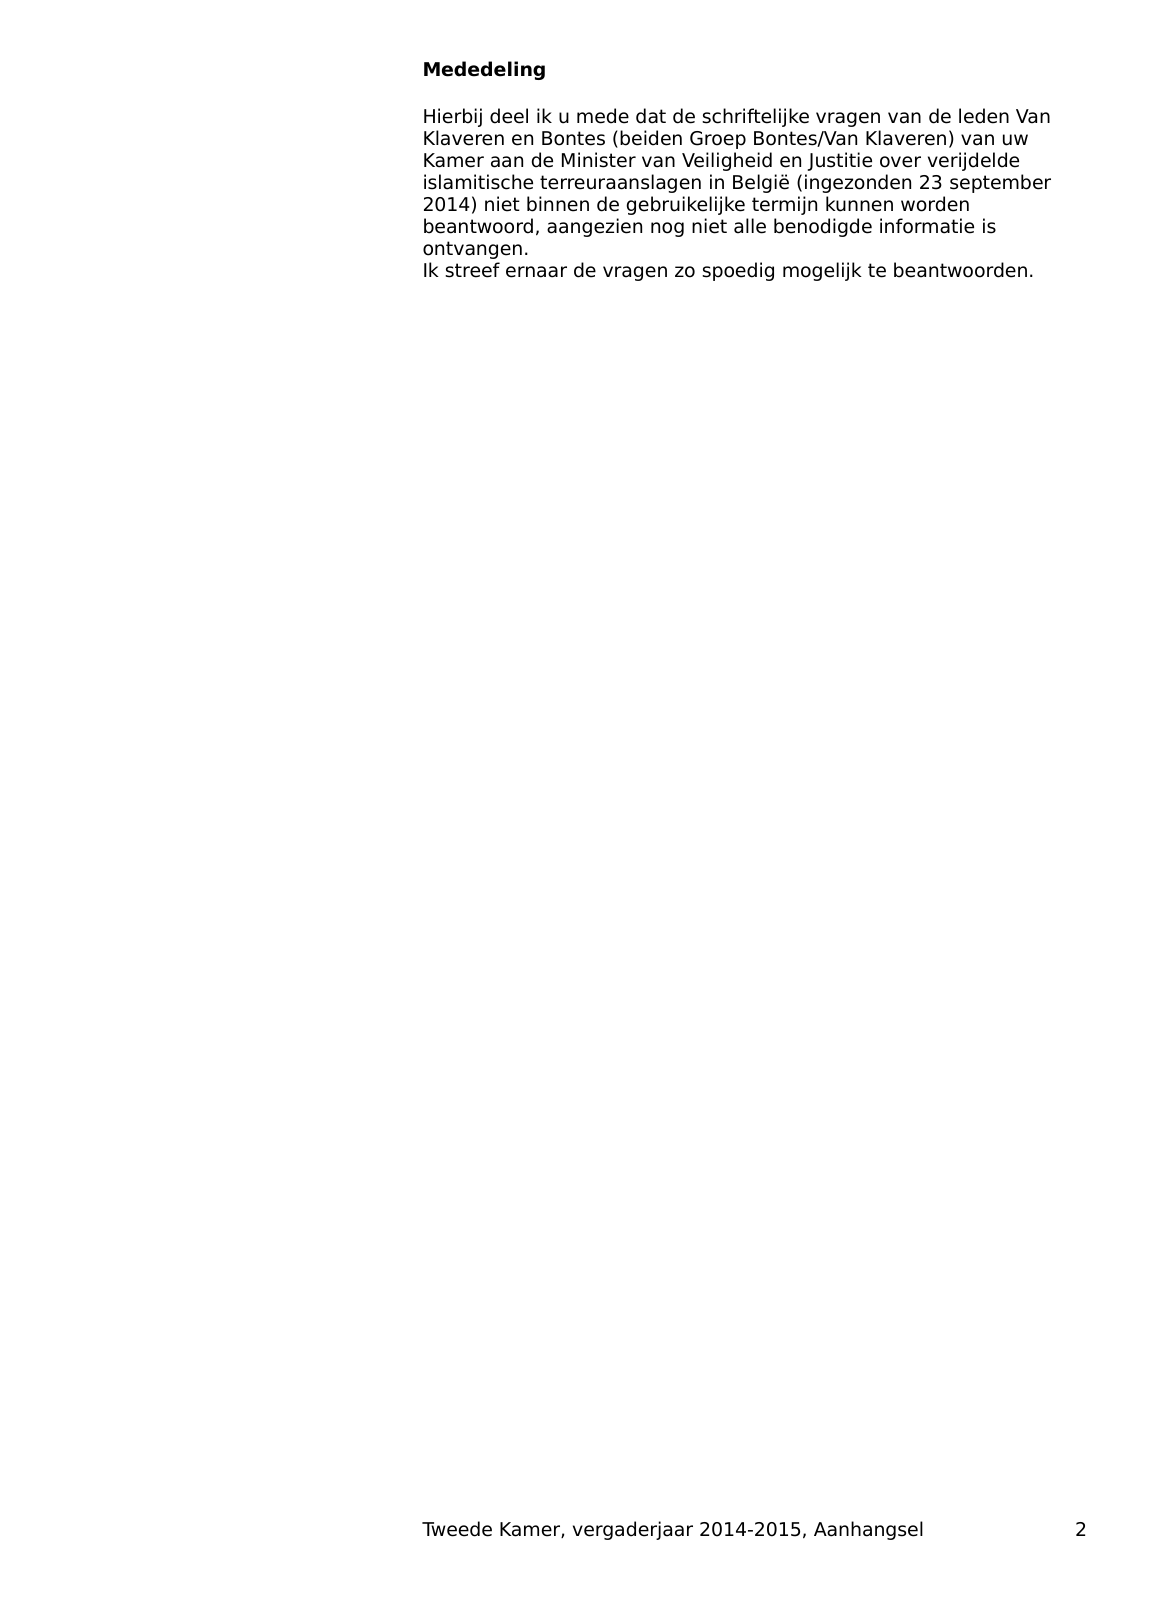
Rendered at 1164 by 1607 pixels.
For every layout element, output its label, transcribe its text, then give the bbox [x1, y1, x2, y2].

subtitle Mededeling [422, 59, 1087, 81]
text Hierbij deel ik u mede dat de schriftelijke vragen van de leden Van Klaveren en Bontes (beiden Groep Bontes/Van Klaveren) van uw Kamer aan de Minister van Veiligheid en Justitie over verijdelde islamitische terreuraanslagen in België (ingezonden 23 september 2014) niet binnen de gebruikelijke termijn kunnen worden beantwoord, aangezien nog niet alle benodigde informatie is ontvangen. [422, 106, 1087, 260]
text Ik streef ernaar de vragen zo spoedig mogelijk te beantwoorden. [422, 260, 1087, 282]
